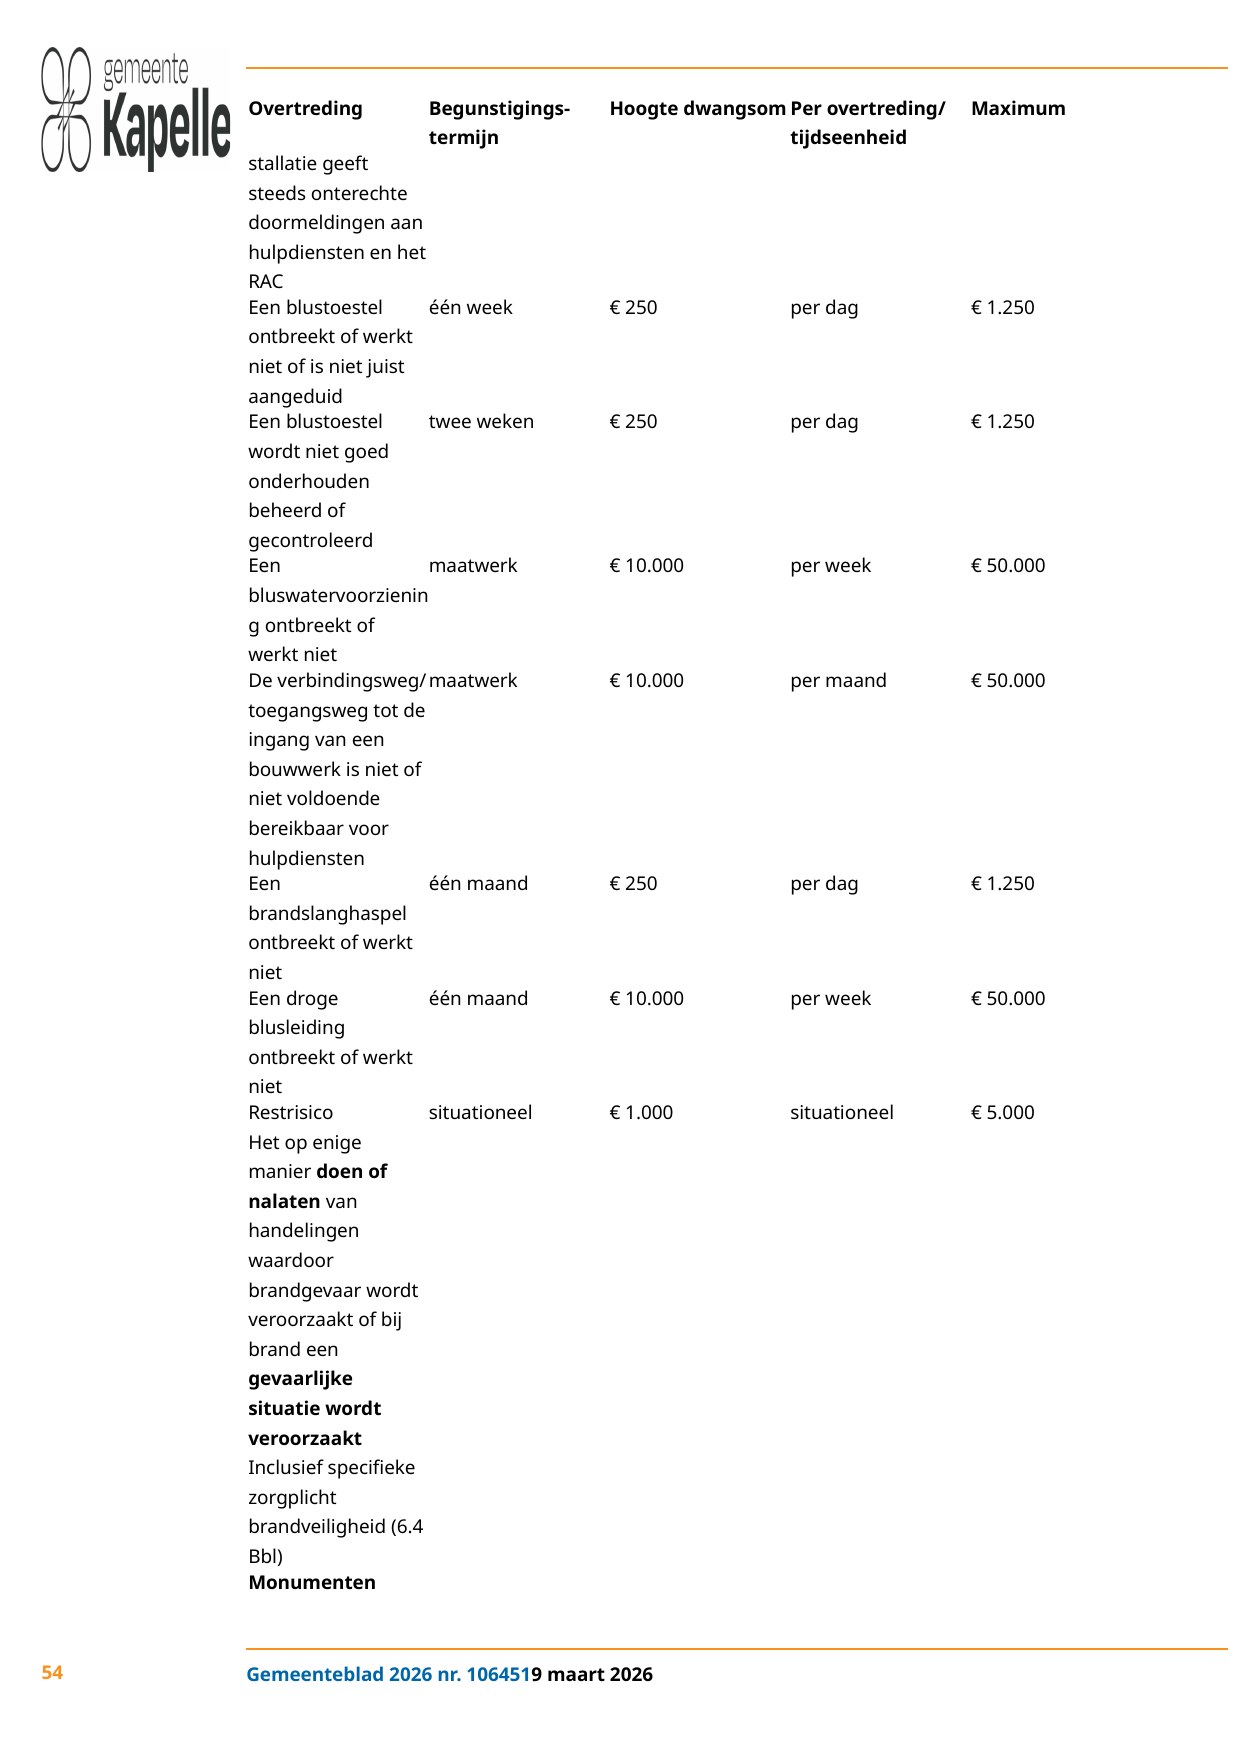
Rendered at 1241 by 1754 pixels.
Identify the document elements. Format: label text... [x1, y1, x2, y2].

table_cell Restrisico Het op enige manier doen of nalaten van handelingen waardoor brandgevaar wordt veroorzaakt of bij brand een gevaarlijke situatie wordt veroorzaakt Inclusief specifieke zorgplicht brandveiligheid (6.4 Bbl) [248, 1099, 429, 1569]
picture [41, 47, 231, 172]
table_cell € 10.000 [609, 667, 790, 870]
table_header Hoogte dwangsom [609, 95, 790, 150]
table_cell [790, 1569, 971, 1594]
table_cell Een blustoestel wordt niet goed onderhouden beheerd of gecontroleerd [248, 409, 429, 553]
table_cell per week [790, 553, 971, 667]
table_cell per dag [790, 294, 971, 409]
table_cell Monumenten [248, 1569, 429, 1594]
table_cell [971, 150, 1152, 294]
table_cell € 250 [609, 870, 790, 985]
table_header Per overtreding/ tijdseenheid [790, 95, 971, 150]
table_cell € 50.000 [971, 985, 1152, 1099]
table_cell één maand [429, 870, 609, 985]
table_cell € 1.250 [971, 870, 1152, 985]
table_cell € 1.000 [609, 1099, 790, 1569]
table_cell per dag [790, 870, 971, 985]
table_cell € 50.000 [971, 553, 1152, 667]
table_cell situationeel [429, 1099, 609, 1569]
table_cell maatwerk [429, 553, 609, 667]
table_cell Een brandslanghaspel ontbreekt of werkt niet [248, 870, 429, 985]
table_cell € 250 [609, 294, 790, 409]
table_cell [429, 150, 609, 294]
table_cell [971, 1569, 1152, 1594]
table_cell één maand [429, 985, 609, 1099]
table_cell Een blustoestel ontbreekt of werkt niet of is niet juist aangeduid [248, 294, 429, 409]
table_cell per week [790, 985, 971, 1099]
table_cell [429, 1569, 609, 1594]
table_cell € 5.000 [971, 1099, 1152, 1569]
table_cell per maand [790, 667, 971, 870]
table_cell Een droge blusleiding ontbreekt of werkt niet [248, 985, 429, 1099]
table_cell situationeel [790, 1099, 971, 1569]
table_cell twee weken [429, 409, 609, 553]
table_cell € 1.250 [971, 294, 1152, 409]
table_cell € 10.000 [609, 985, 790, 1099]
table_cell Een bluswatervoorziening ontbreekt of werkt niet [248, 553, 429, 667]
table_header Begunstigings-termijn [429, 95, 609, 150]
table_cell stallatie geeft steeds onterechte doormeldingen aan hulpdiensten en het RAC [248, 150, 429, 294]
table_cell [790, 150, 971, 294]
table_cell € 1.250 [971, 409, 1152, 553]
table_cell € 10.000 [609, 553, 790, 667]
table_header Maximum [971, 95, 1152, 150]
table_cell € 250 [609, 409, 790, 553]
table_cell per dag [790, 409, 971, 553]
table_cell De verbindingsweg/ toegangsweg tot de ingang van een bouwwerk is niet of niet voldoende bereikbaar voor hulpdiensten [248, 667, 429, 870]
table_cell [609, 150, 790, 294]
table_cell [609, 1569, 790, 1594]
table_cell € 50.000 [971, 667, 1152, 870]
table_header Overtreding [248, 95, 429, 150]
table_cell één week [429, 294, 609, 409]
table_cell maatwerk [429, 667, 609, 870]
